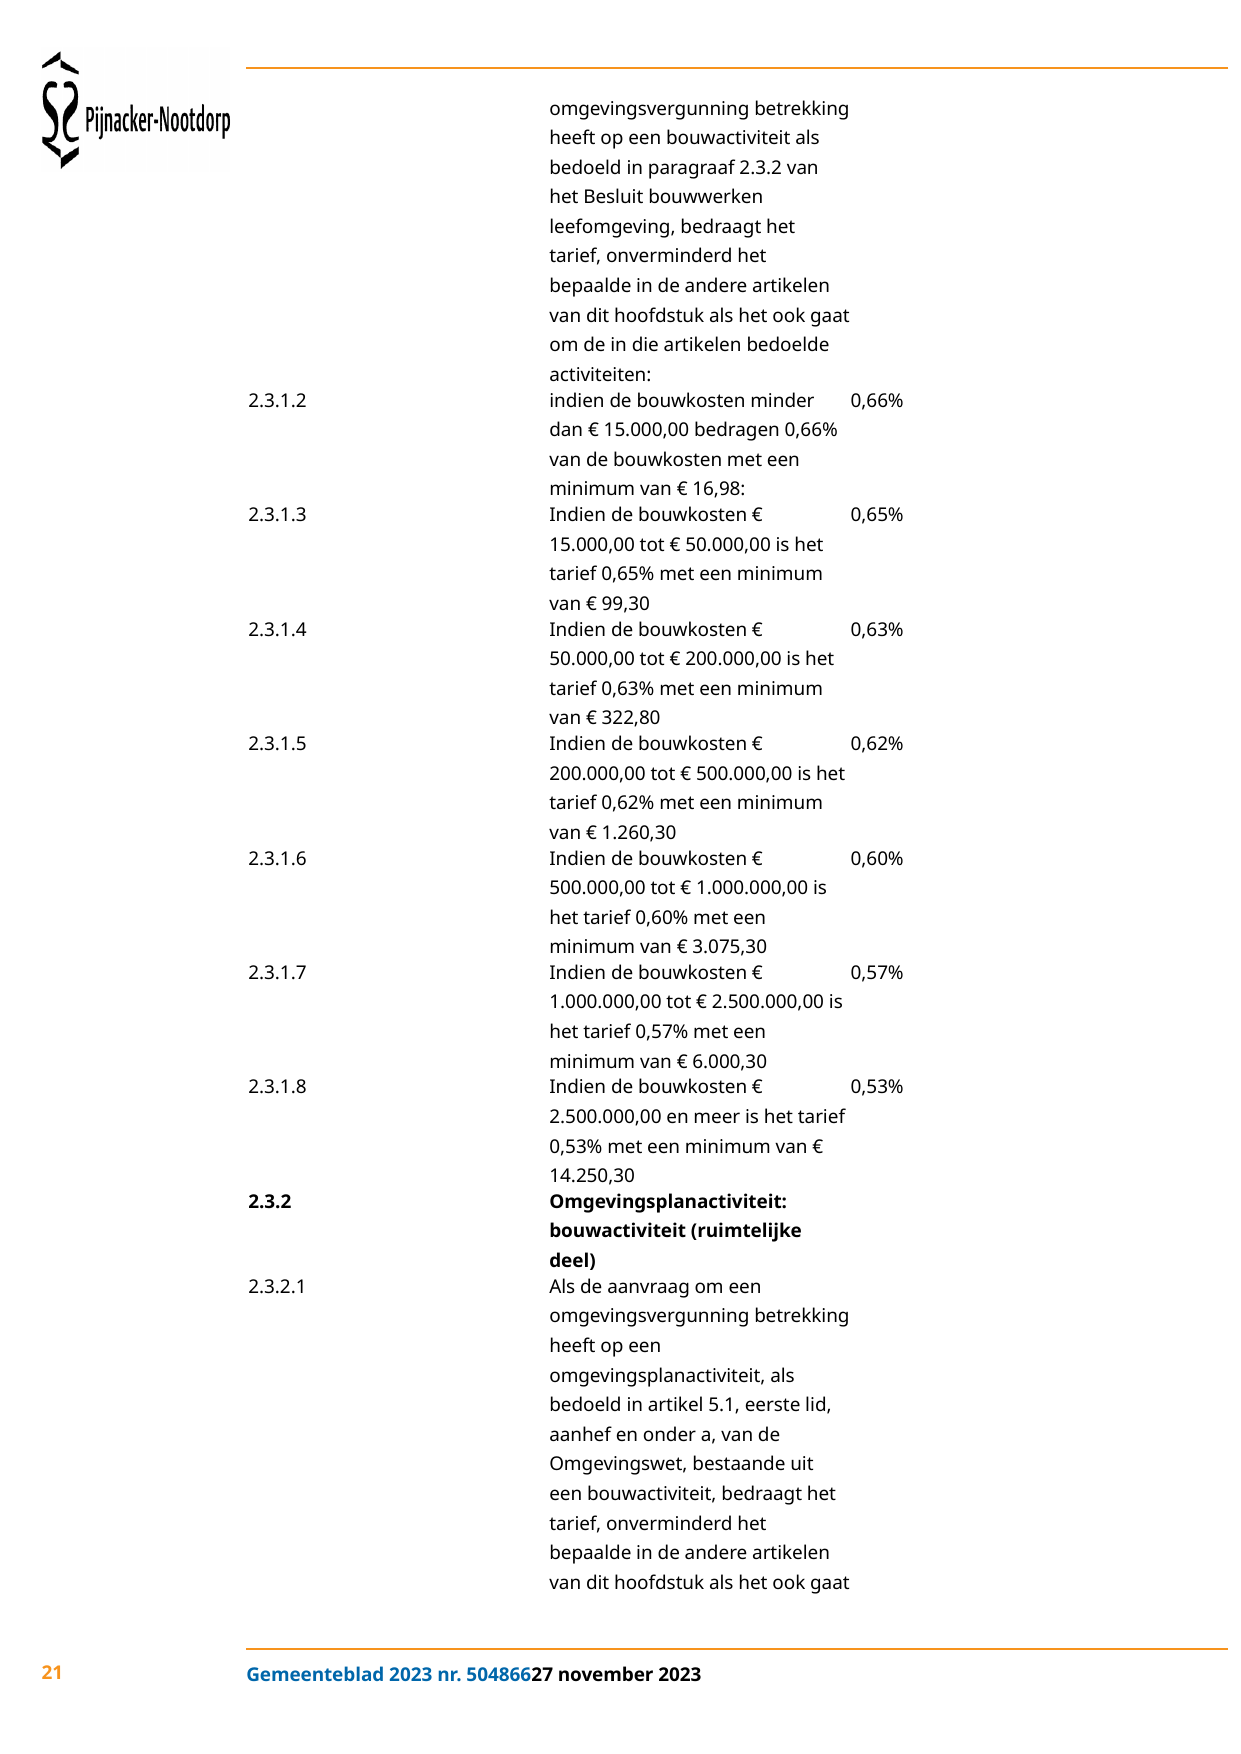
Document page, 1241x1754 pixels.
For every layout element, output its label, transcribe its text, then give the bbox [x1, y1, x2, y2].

table_cell indien de bouwkosten minder dan € 15.000,00 bedragen 0,66% van de bouwkosten met een minimum van € 16,98: [549, 387, 850, 501]
table_cell 0,63% [850, 616, 1152, 730]
table_cell Indien de bouwkosten € 15.000,00 tot € 50.000,00 is het tarief 0,65% met een minimum van € 99,30 [549, 501, 850, 616]
table_cell 0,66% [850, 387, 1152, 501]
table_cell 0,60% [850, 845, 1152, 959]
table_cell 2.3.2.1 [248, 1273, 549, 1594]
table_cell 2.3.1.6 [248, 845, 549, 959]
table_cell 2.3.1.7 [248, 959, 549, 1074]
table_cell Indien de bouwkosten € 500.000,00 tot € 1.000.000,00 is het tarief 0,60% met een minimum van € 3.075,30 [549, 845, 850, 959]
table_cell Indien de bouwkosten € 2.500.000,00 en meer is het tarief 0,53% met een minimum van € 14.250,30 [549, 1074, 850, 1188]
table_cell 2.3.1.3 [248, 501, 549, 616]
table_cell Indien de bouwkosten € 50.000,00 tot € 200.000,00 is het tarief 0,63% met een minimum van € 322,80 [549, 616, 850, 730]
picture [41, 47, 231, 172]
table_cell 2.3.1.2 [248, 387, 549, 501]
table_cell omgevingsvergunning betrekking heeft op een bouwactiviteit als bedoeld in paragraaf 2.3.2 van het Besluit bouwwerken leefomgeving, bedraagt het tarief, onverminderd het bepaalde in de andere artikelen van dit hoofdstuk als het ook gaat om de in die artikelen bedoelde activiteiten: [549, 95, 850, 387]
table_cell Indien de bouwkosten € 200.000,00 tot € 500.000,00 is het tarief 0,62% met een minimum van € 1.260,30 [549, 730, 850, 845]
table_cell 0,62% [850, 730, 1152, 845]
table_cell 0,57% [850, 959, 1152, 1074]
table_cell [850, 1188, 1152, 1273]
table_cell Als de aanvraag om een omgevingsvergunning betrekking heeft op een omgevingsplanactiviteit, als bedoeld in artikel 5.1, eerste lid, aanhef en onder a, van de Omgevingswet, bestaande uit een bouwactiviteit, bedraagt het tarief, onverminderd het bepaalde in de andere artikelen van dit hoofdstuk als het ook gaat [549, 1273, 850, 1594]
table_cell 0,53% [850, 1074, 1152, 1188]
table_cell 2.3.1.8 [248, 1074, 549, 1188]
table_cell Indien de bouwkosten € 1.000.000,00 tot € 2.500.000,00 is het tarief 0,57% met een minimum van € 6.000,30 [549, 959, 850, 1074]
table_cell 2.3.2 [248, 1188, 549, 1273]
table_cell [248, 95, 549, 387]
table_cell 2.3.1.5 [248, 730, 549, 845]
table_cell Omgevingsplanactiviteit: bouwactiviteit (ruimtelijke deel) [549, 1188, 850, 1273]
table_cell 2.3.1.4 [248, 616, 549, 730]
table_cell [850, 1273, 1152, 1594]
table_cell [850, 95, 1152, 387]
table_cell 0,65% [850, 501, 1152, 616]
